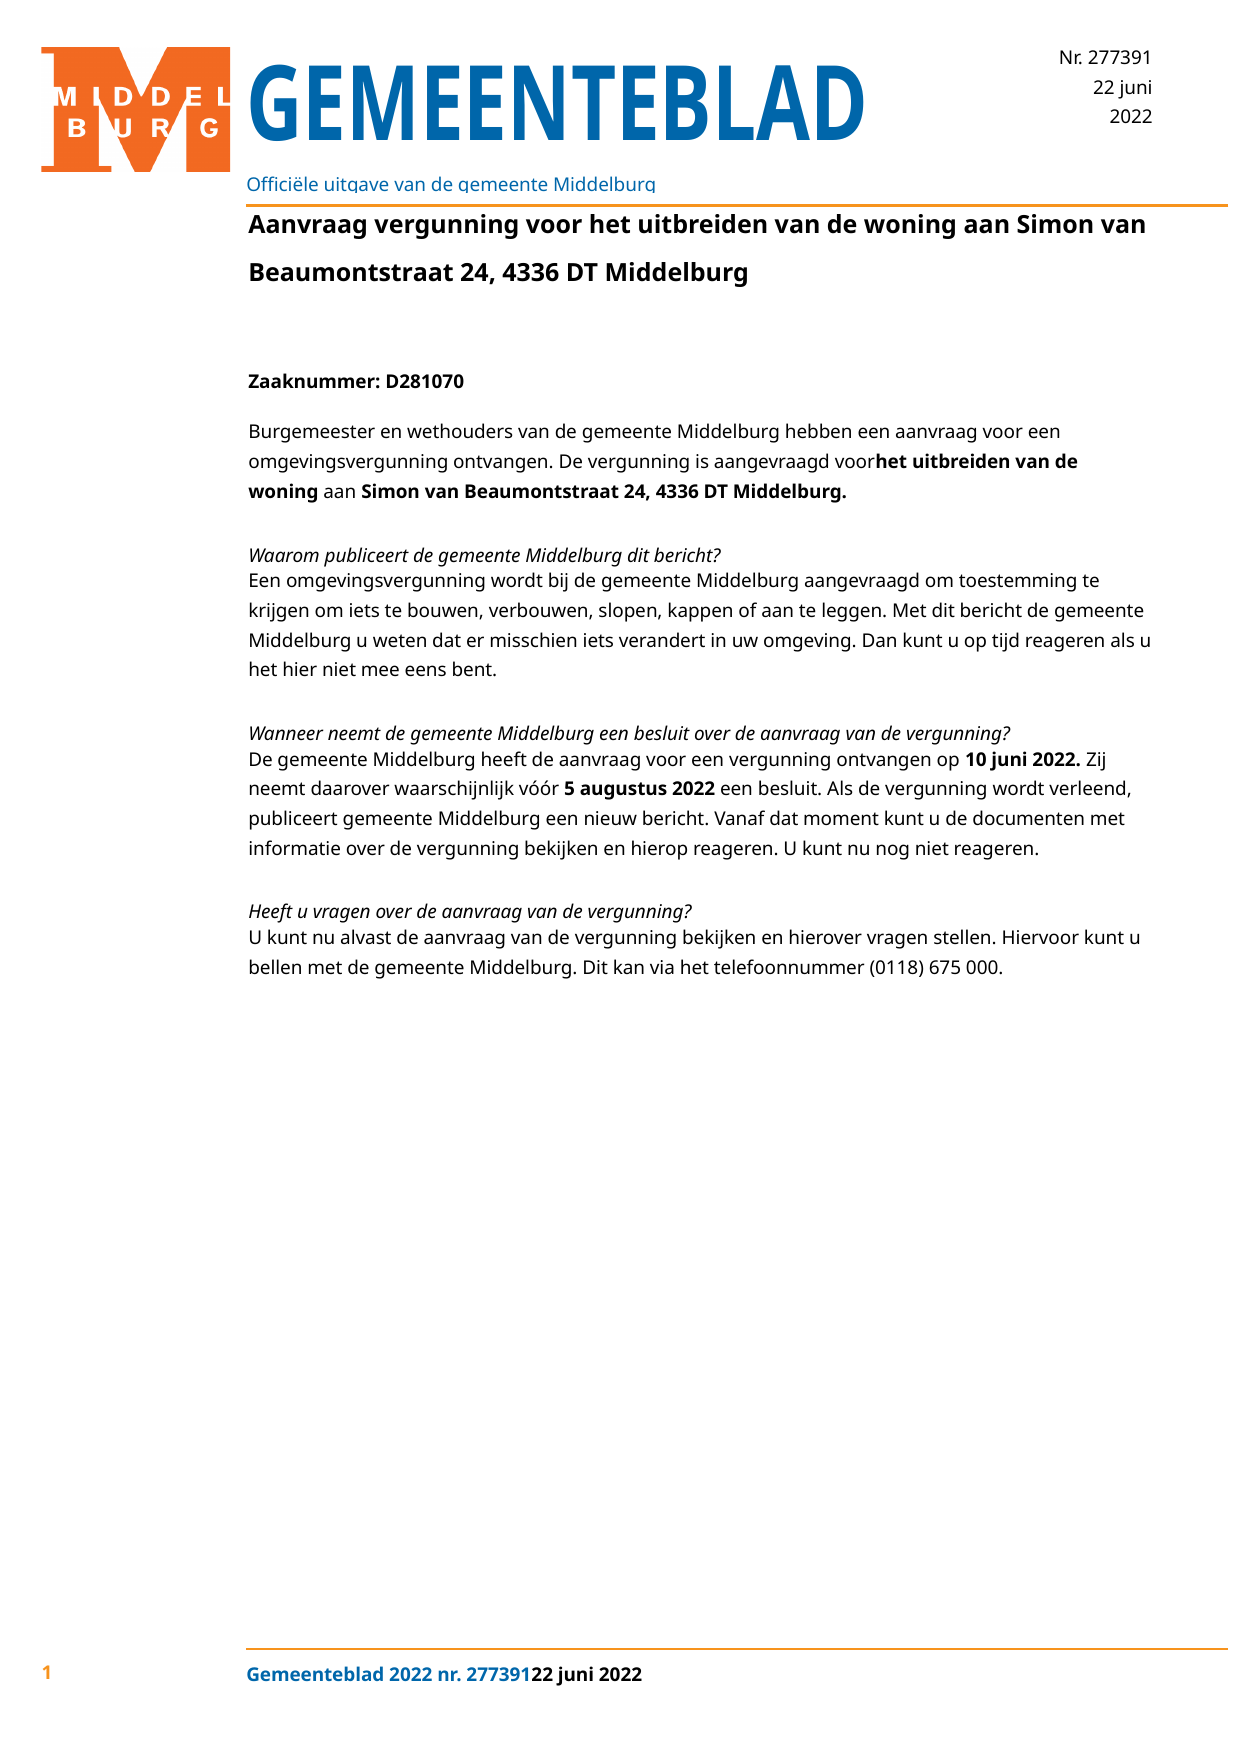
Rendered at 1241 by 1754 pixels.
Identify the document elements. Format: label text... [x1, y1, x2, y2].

text Wanneer neemt de gemeente Middelburg een besluit over de aanvraag van de vergunning? [248, 720, 1152, 746]
picture [41, 47, 231, 172]
text Waarom publiceert de gemeente Middelburg dit bericht? [248, 542, 1152, 568]
text Aanvraag vergunning voor het uitbreiden van de woning aan Simon van Beaumontstraat 24, 4336 DT Middelburg [248, 207, 1152, 288]
text Heeft u vragen over de aanvraag van de vergunning? [248, 899, 1152, 924]
text Een omgevingsvergunning wordt bij de gemeente Middelburg aangevraagd om toestemming te krijgen om iets te bouwen, verbouwen, slopen, kappen of aan te leggen. Met dit bericht de gemeente Middelburg u weten dat er misschien iets verandert in uw omgeving. Dan kunt u op tijd reageren als u het hier niet mee eens bent. [248, 568, 1152, 682]
text Zaaknummer: D281070 [248, 368, 1152, 394]
text U kunt nu alvast de aanvraag van de vergunning bekijken en hierover vragen stellen. Hiervoor kunt u bellen met de gemeente Middelburg. Dit kan via het telefoonnummer (0118) 675 000. [248, 924, 1152, 980]
text Burgemeester en wethouders van de gemeente Middelburg hebben een aanvraag voor een omgevingsvergunning ontvangen. De vergunning is aangevraagd voorhet uitbreiden van de woning aan Simon van Beaumontstraat 24, 4336 DT Middelburg. [248, 419, 1152, 504]
text De gemeente Middelburg heeft de aanvraag voor een vergunning ontvangen op 10 juni 2022. Zij neemt daarover waarschijnlijk vóór 5 augustus 2022 een besluit. Als de vergunning wordt verleend, publiceert gemeente Middelburg een nieuw bericht. Vanaf dat moment kunt u de documenten met informatie over de vergunning bekijken en hierop reageren. U kunt nu nog niet reageren. [248, 746, 1152, 861]
